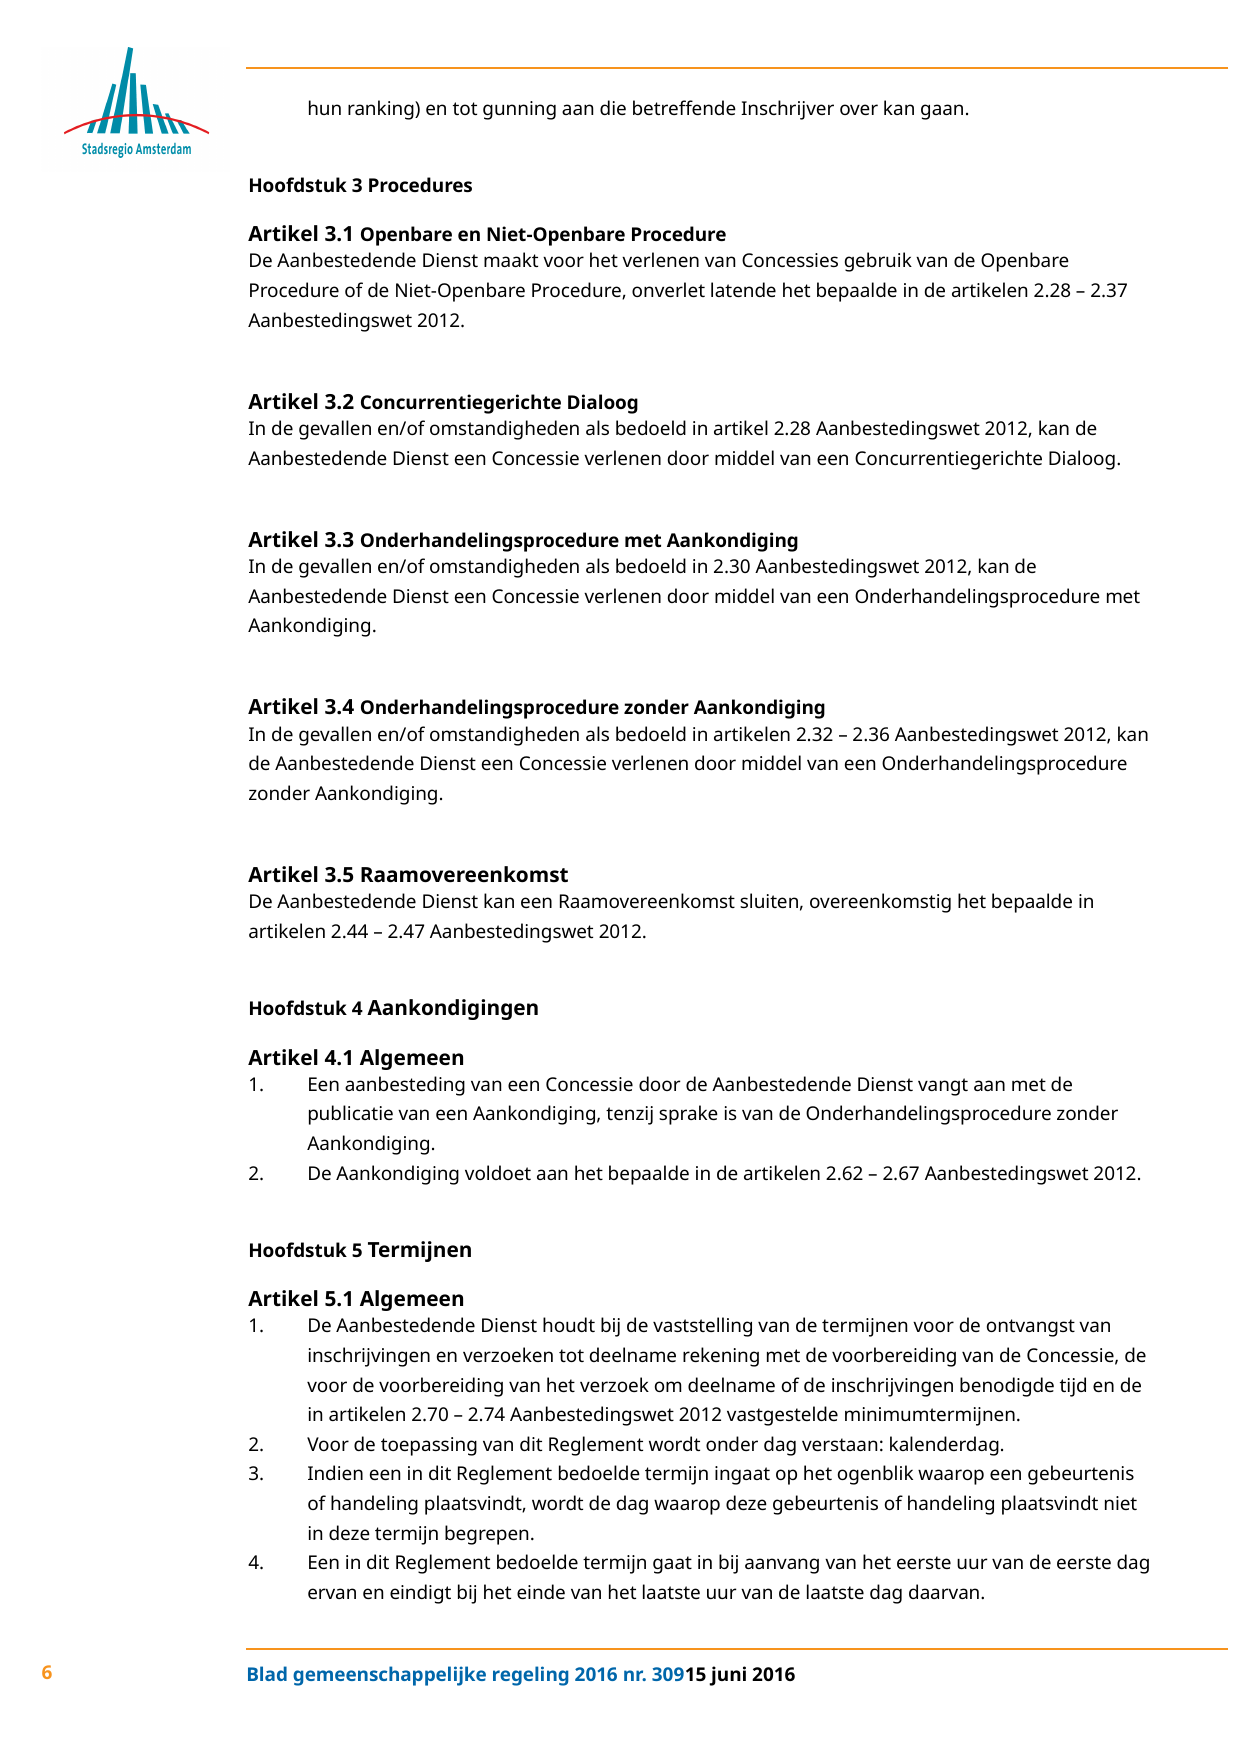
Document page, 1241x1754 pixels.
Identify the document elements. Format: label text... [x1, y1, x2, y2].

list Een in dit Reglement bedoelde termijn gaat in bij aanvang van het eerste uur van de eerste dag ervan en eindigt bij het einde van het laatste uur van de laatste dag daarvan. [248, 1549, 1152, 1605]
text Artikel 3.2 Concurrentiegerichte Dialoog [248, 387, 1152, 415]
text Artikel 3.1 Openbare en Niet-Openbare Procedure [248, 219, 1152, 248]
text Hoofdstuk 4 Aankondigingen [248, 993, 1152, 1022]
text Artikel 3.5 Raamovereenkomst [248, 860, 1152, 888]
text De Aanbestedende Dienst kan een Raamovereenkomst sluiten, overeenkomstig het bepaalde in artikelen 2.44 – 2.47 Aanbestedingswet 2012. [248, 888, 1152, 944]
text In de gevallen en/of omstandigheden als bedoeld in 2.30 Aanbestedingswet 2012, kan de Aanbestedende Dienst een Concessie verlenen door middel van een Onderhandelingsprocedure met Aankondiging. [248, 553, 1152, 638]
text Artikel 3.3 Onderhandelingsprocedure met Aankondiging [248, 525, 1152, 553]
text Hoofdstuk 5 Termijnen [248, 1235, 1152, 1263]
list Voor de toepassing van dit Reglement wordt onder dag verstaan: kalenderdag. [248, 1431, 1152, 1457]
list Een aanbesteding van een Concessie door de Aanbestedende Dienst vangt aan met de publicatie van een Aankondiging, tenzij sprake is van de Onderhandelingsprocedure zonder Aankondiging. [248, 1071, 1152, 1156]
text In de gevallen en/of omstandigheden als bedoeld in artikel 2.28 Aanbestedingswet 2012, kan de Aanbestedende Dienst een Concessie verlenen door middel van een Concurrentiegerichte Dialoog. [248, 415, 1152, 471]
text Artikel 3.4 Onderhandelingsprocedure zonder Aankondiging [248, 692, 1152, 721]
list De Aanbestedende Dienst houdt bij de vaststelling van de termijnen voor de ontvangst van inschrijvingen en verzoeken tot deelname rekening met de voorbereiding van de Concessie, de voor de voorbereiding van het verzoek om deelname of de inschrijvingen benodigde tijd en de in artikelen 2.70 – 2.74 Aanbestedingswet 2012 vastgestelde minimumtermijnen. [248, 1313, 1152, 1427]
list hun ranking) en tot gunning aan die betreffende Inschrijver over kan gaan. [248, 95, 1152, 121]
text Artikel 5.1 Algemeen [248, 1284, 1152, 1313]
list De Aankondiging voldoet aan het bepaalde in de artikelen 2.62 – 2.67 Aanbestedingswet 2012. [248, 1160, 1152, 1186]
picture [41, 47, 231, 172]
text De Aanbestedende Dienst maakt voor het verlenen van Concessies gebruik van de Openbare Procedure of de Niet-Openbare Procedure, onverlet latende het bepaalde in de artikelen 2.28 – 2.37 Aanbestedingswet 2012. [248, 248, 1152, 333]
text In de gevallen en/of omstandigheden als bedoeld in artikelen 2.32 – 2.36 Aanbestedingswet 2012, kan de Aanbestedende Dienst een Concessie verlenen door middel van een Onderhandelingsprocedure zonder Aankondiging. [248, 721, 1152, 806]
text Artikel 4.1 Algemeen [248, 1043, 1152, 1071]
list Indien een in dit Reglement bedoelde termijn ingaat op het ogenblik waarop een gebeurtenis of handeling plaatsvindt, wordt de dag waarop deze gebeurtenis of handeling plaatsvindt niet in deze termijn begrepen. [248, 1461, 1152, 1546]
text Hoofdstuk 3 Procedures [248, 170, 1152, 198]
